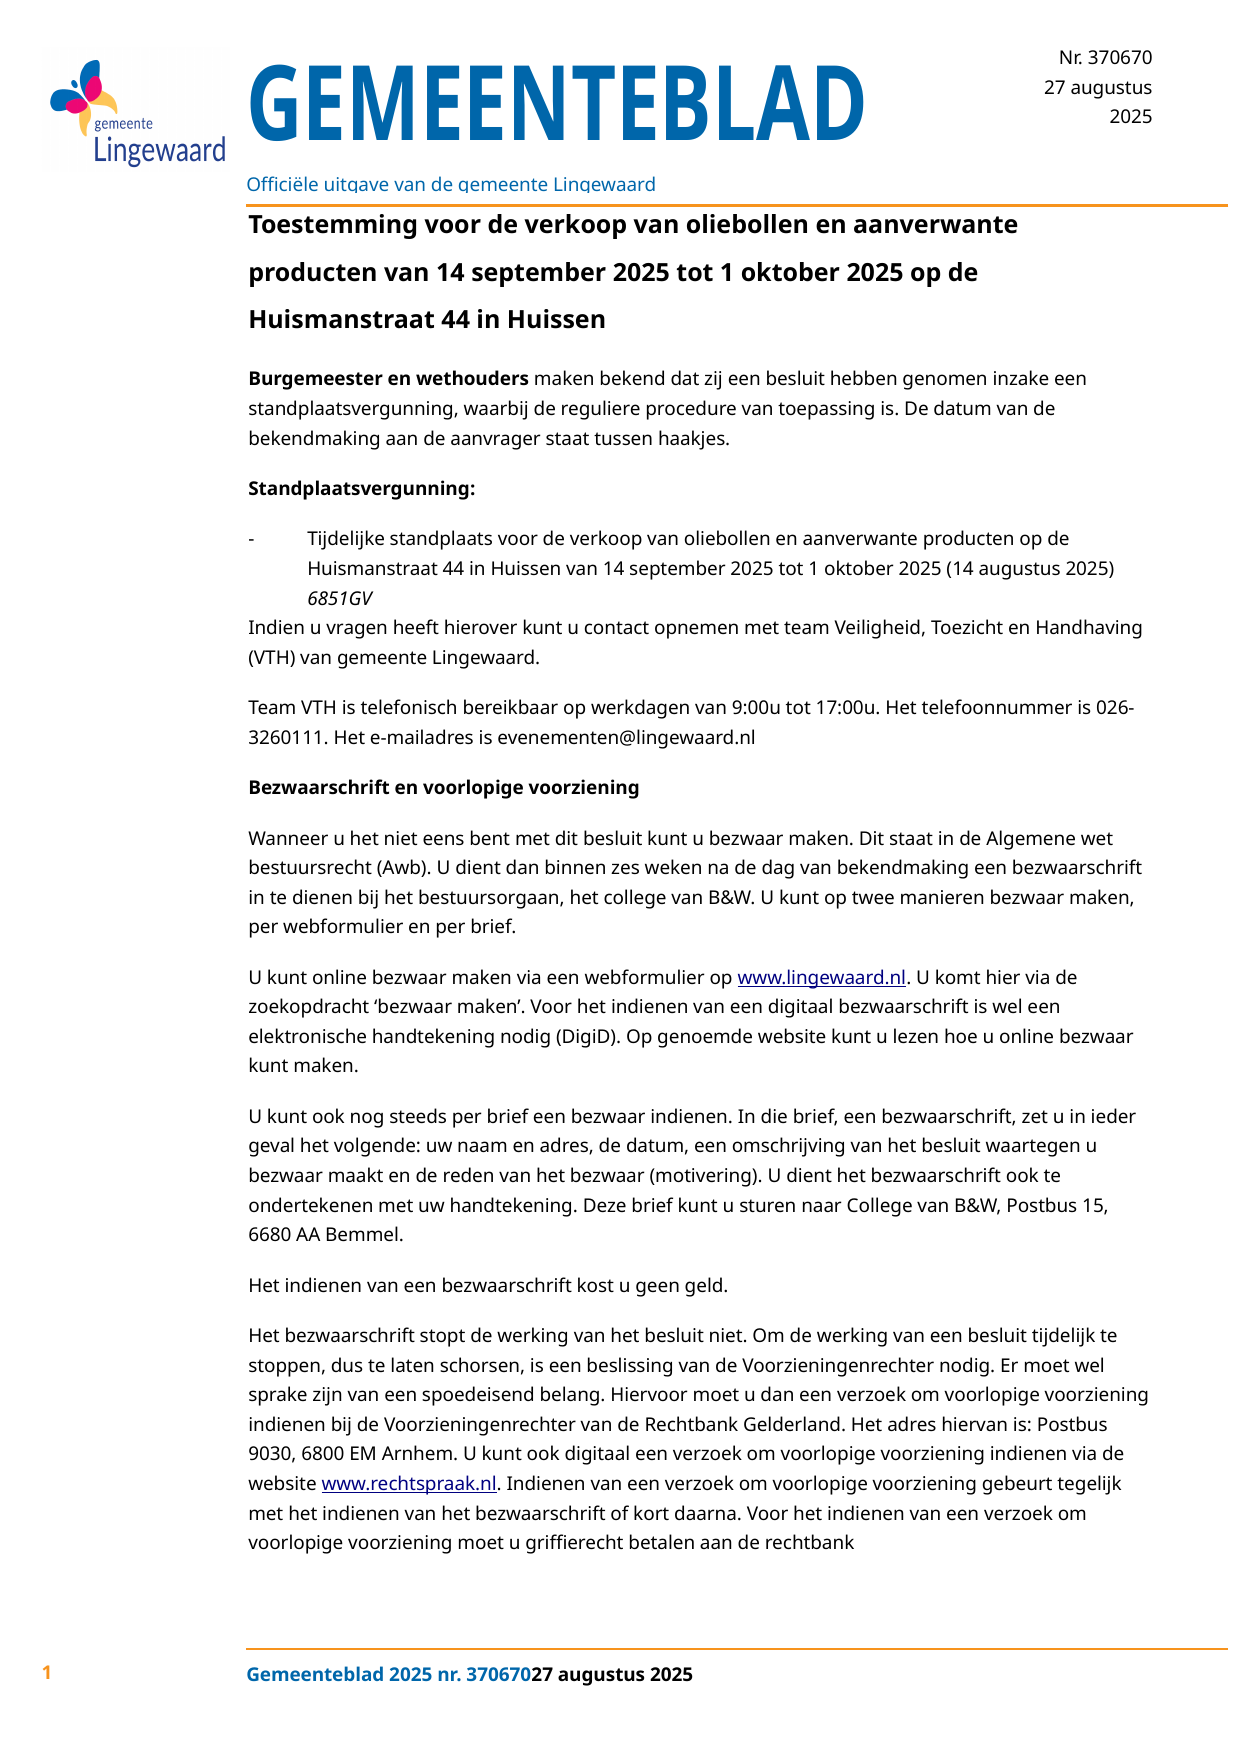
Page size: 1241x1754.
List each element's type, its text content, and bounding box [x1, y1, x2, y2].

text Het bezwaarschrift stopt de werking van het besluit niet. Om de werking van een besluit tijdelijk te stoppen, dus te laten schorsen, is een beslissing van de Voorzieningenrechter nodig. Er moet wel sprake zijn van een spoedeisend belang. Hiervoor moet u dan een verzoek om voorlopige voorziening indienen bij de Voorzieningenrechter van de Rechtbank Gelderland. Het adres hiervan is: Postbus 9030, 6800 EM Arnhem. U kunt ook digitaal een verzoek om voorlopige voorziening indienen via de website www.rechtspraak.nl. Indienen van een verzoek om voorlopige voorziening gebeurt tegelijk met het indienen van het bezwaarschrift of kort daarna. Voor het indienen van een verzoek om voorlopige voorziening moet u griffierecht betalen aan de rechtbank [248, 1322, 1152, 1555]
text U kunt online bezwaar maken via een webformulier op www.lingewaard.nl. U komt hier via de zoekopdracht ‘bezwaar maken’. Voor het indienen van een digitaal bezwaarschrift is wel een elektronische handtekening nodig (DigiD). Op genoemde website kunt u lezen hoe u online bezwaar kunt maken. [248, 964, 1152, 1078]
text U kunt ook nog steeds per brief een bezwaar indienen. In die brief, een bezwaarschrift, zet u in ieder geval het volgende: uw naam en adres, de datum, een omschrijving van het besluit waartegen u bezwaar maakt en de reden van het bezwaar (motivering). U dient het bezwaarschrift ook te ondertekenen met uw handtekening. Deze brief kunt u sturen naar College van B&W, Postbus 15, 6680 AA Bemmel. [248, 1103, 1152, 1247]
text Toestemming voor de verkoop van oliebollen en aanverwante producten van 14 september 2025 tot 1 oktober 2025 op de Huismanstraat 44 in Huissen [248, 207, 1152, 336]
picture [41, 47, 231, 172]
list Tijdelijke standplaats voor de verkoop van oliebollen en aanverwante producten op de Huismanstraat 44 in Huissen van 14 september 2025 tot 1 oktober 2025 (14 augustus 2025) 6851GV [248, 526, 1152, 610]
text Het indienen van een bezwaarschrift kost u geen geld. [248, 1272, 1152, 1297]
text Bezwaarschrift en voorlopige voorziening [248, 774, 1152, 800]
text Indien u vragen heeft hierover kunt u contact opnemen met team Veiligheid, Toezicht en Handhaving (VTH) van gemeente Lingewaard. [248, 614, 1152, 669]
text Wanneer u het niet eens bent met dit besluit kunt u bezwaar maken. Dit staat in de Algemene wet bestuursrecht (Awb). U dient dan binnen zes weken na de dag van bekendmaking een bezwaarschrift in te dienen bij het bestuursorgaan, het college van B&W. U kunt op twee manieren bezwaar maken, per webformulier en per brief. [248, 825, 1152, 939]
text Team VTH is telefonisch bereikbaar op werkdagen van 9:00u tot 17:00u. Het telefoonnummer is 026-3260111. Het e-mailadres is evenementen@lingewaard.nl [248, 694, 1152, 749]
text Burgemeester en wethouders maken bekend dat zij een besluit hebben genomen inzake een standplaatsvergunning, waarbij de reguliere procedure van toepassing is. De datum van de bekendmaking aan de aanvrager staat tussen haakjes. [248, 366, 1152, 450]
text Standplaatsvergunning: [248, 475, 1152, 501]
